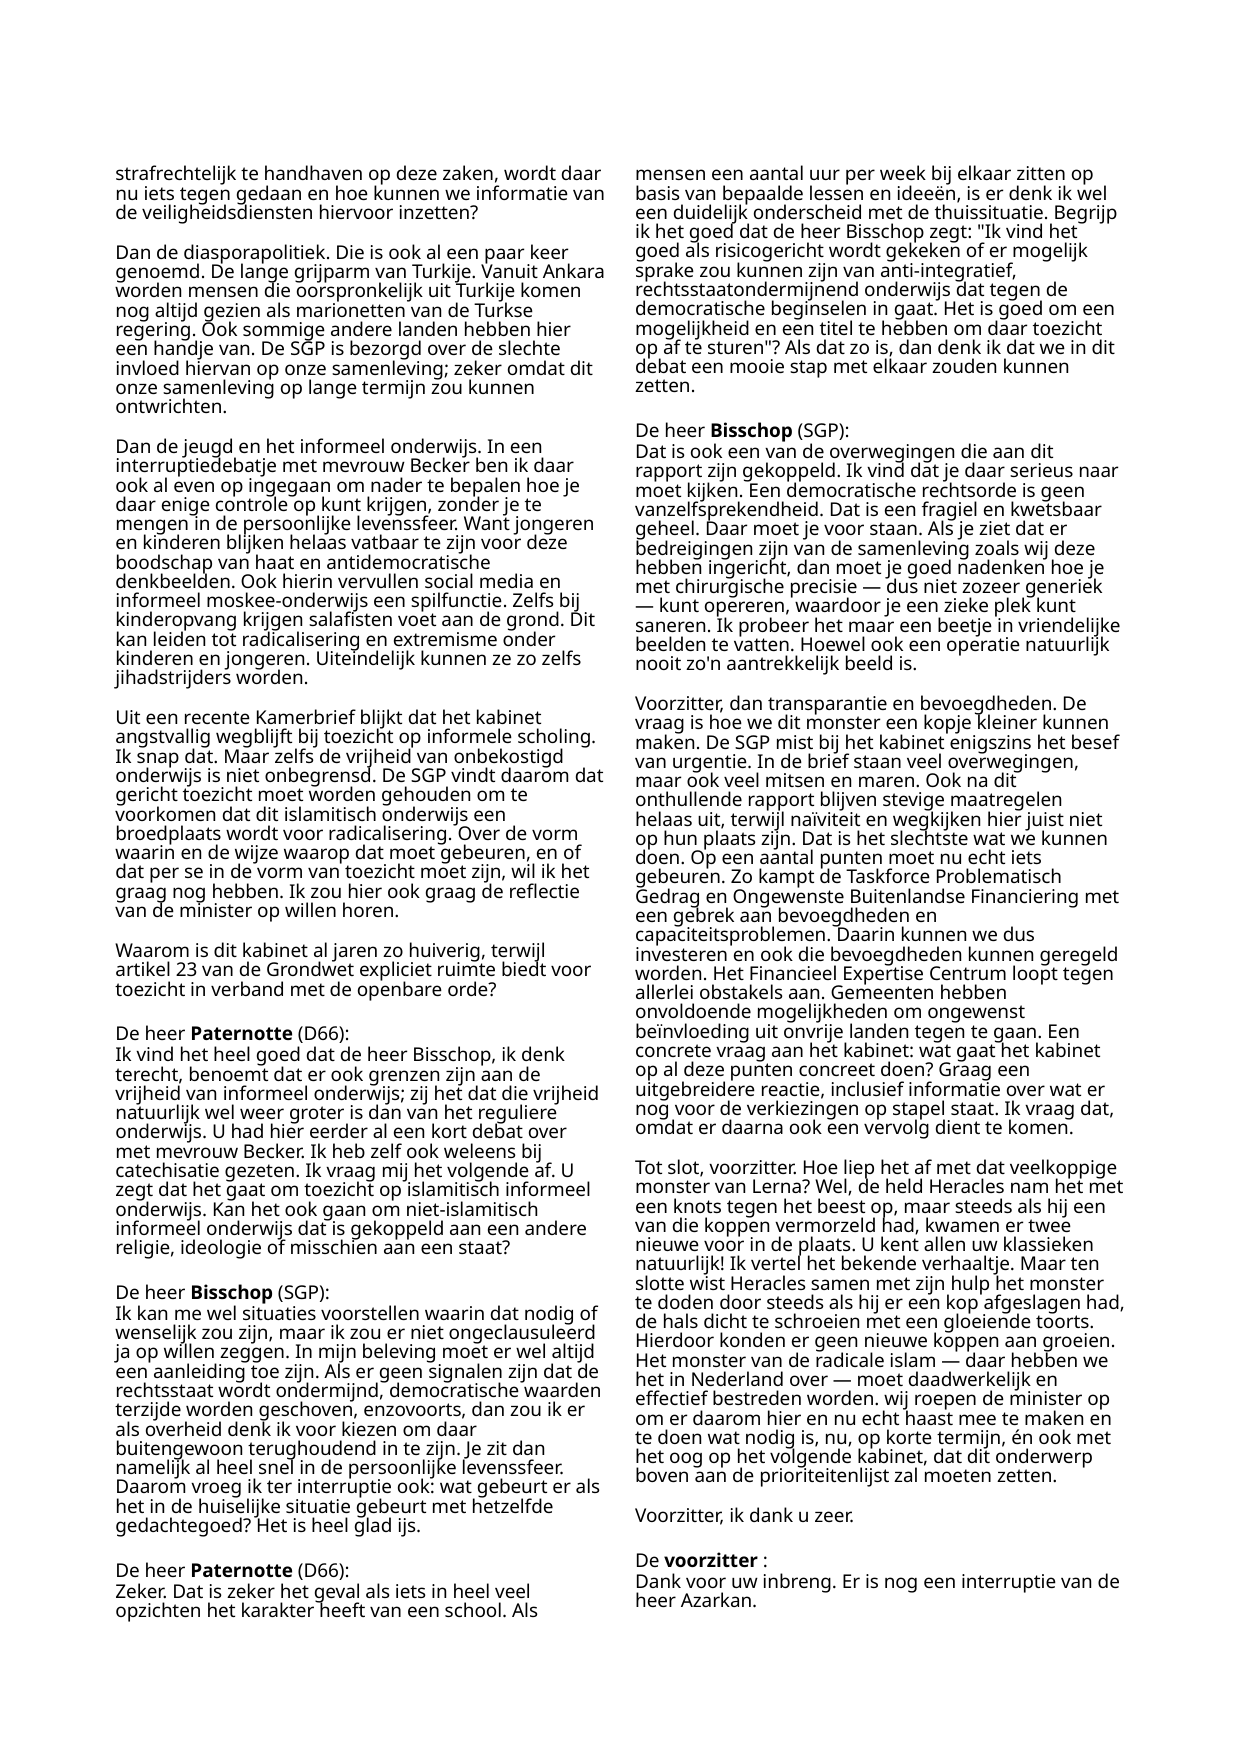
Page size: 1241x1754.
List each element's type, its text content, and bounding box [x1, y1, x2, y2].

text Ik vind het heel goed dat de heer Bisschop, ik denk terecht, benoemt dat er ook grenzen zijn aan de vrijheid van informeel onderwijs; zij het dat die vrijheid natuurlijk wel weer groter is dan van het reguliere onderwijs. U had hier eerder al een kort debat over met mevrouw Becker. Ik heb zelf ook weleens bij catechisatie gezeten. Ik vraag mij het volgende af. U zegt dat het gaat om toezicht op islamitisch informeel onderwijs. Kan het ook gaan om niet-islamitisch informeel onderwijs dat is gekoppeld aan een andere religie, ideologie of misschien aan een staat? [115, 1046, 605, 1258]
text Dat is ook een van de overwegingen die aan dit rapport zijn gekoppeld. Ik vind dat je daar serieus naar moet kijken. Een democratische rechtsorde is geen vanzelfsprekendheid. Dat is een fragiel en kwetsbaar geheel. Daar moet je voor staan. Als je ziet dat er bedreigingen zijn van de samenleving zoals wij deze hebben ingericht, dan moet je goed nadenken hoe je met chirurgische precisie — dus niet zozeer generiek — kunt opereren, waardoor je een zieke plek kunt saneren. Ik probeer het maar een beetje in vriendelijke beelden te vatten. Hoewel ook een operatie natuurlijk nooit zo'n aantrekkelijk beeld is. [635, 443, 1125, 674]
text Voorzitter, ik dank u zeer. [635, 1507, 1125, 1527]
text Dan de diasporapolitiek. Die is ook al een paar keer genoemd. De lange grijparm van Turkije. Vanuit Ankara worden mensen die oorspronkelijk uit Turkije komen nog altijd gezien als marionetten van de Turkse regering. Ook sommige andere landen hebben hier een handje van. De SGP is bezorgd over de slechte invloed hiervan op onze samenleving; zeker omdat dit onze samenleving op lange termijn zou kunnen ontwrichten. [115, 244, 605, 417]
text Dank voor uw inbreng. Er is nog een interruptie van de heer Azarkan. [635, 1573, 1125, 1612]
text strafrechtelijk te handhaven op deze zaken, wordt daar nu iets tegen gedaan en hoe kunnen we informatie van de veiligheidsdiensten hiervoor inzetten? [115, 165, 605, 223]
text Ik kan me wel situaties voorstellen waarin dat nodig of wenselijk zou zijn, maar ik zou er niet ongeclausuleerd ja op willen zeggen. In mijn beleving moet er wel altijd een aanleiding toe zijn. Als er geen signalen zijn dat de rechtsstaat wordt ondermijnd, democratische waarden terzijde worden geschoven, enzovoorts, dan zou ik er als overheid denk ik voor kiezen om daar buitengewoon terughoudend in te zijn. Je zit dan namelijk al heel snel in de persoonlijke levenssfeer. Daarom vroeg ik ter interruptie ook: wat gebeurt er als het in de huiselijke situatie gebeurt met hetzelfde gedachtegoed? Het is heel glad ijs. [115, 1305, 605, 1536]
text De heer Bisschop (SGP): [635, 417, 1125, 443]
text Waarom is dit kabinet al jaren zo huiverig, terwijl artikel 23 van de Grondwet expliciet ruimte biedt voor toezicht in verband met de openbare orde? [115, 942, 605, 1000]
text Tot slot, voorzitter. Hoe liep het af met dat veelkoppige monster van Lerna? Wel, de held Heracles nam het met een knots tegen het beest op, maar steeds als hij een van die koppen vermorzeld had, kwamen er twee nieuwe voor in de plaats. U kent allen uw klassieken natuurlijk! Ik vertel het bekende verhaaltje. Maar ten slotte wist Heracles samen met zijn hulp het monster te doden door steeds als hij er een kop afgeslagen had, de hals dicht te schroeien met een gloeiende toorts. Hierdoor konden er geen nieuwe koppen aan groeien. Het monster van de radicale islam — daar hebben we het in Nederland over — moet daadwerkelijk en effectief bestreden worden. wij roepen de minister op om er daarom hier en nu echt haast mee te maken en te doen wat nodig is, nu, op korte termijn, én ook met het oog op het volgende kabinet, dat dit onderwerp boven aan de prioriteitenlijst zal moeten zetten. [635, 1159, 1125, 1487]
text De voorzitter : [635, 1547, 1125, 1573]
text Dan de jeugd en het informeel onderwijs. In een interruptiedebatje met mevrouw Becker ben ik daar ook al even op ingegaan om nader te bepalen hoe je daar enige controle op kunt krijgen, zonder je te mengen in de persoonlijke levenssfeer. Want jongeren en kinderen blijken helaas vatbaar te zijn voor deze boodschap van haat en antidemocratische denkbeelden. Ook hierin vervullen social media en informeel moskee-onderwijs een spilfunctie. Zelfs bij kinderopvang krijgen salafisten voet aan de grond. Dit kan leiden tot radicalisering en extremisme onder kinderen en jongeren. Uiteindelijk kunnen ze zo zelfs jihadstrijders worden. [115, 438, 605, 688]
text Voorzitter, dan transparantie en bevoegdheden. De vraag is hoe we dit monster een kopje kleiner kunnen maken. De SGP mist bij het kabinet enigszins het besef van urgentie. In de brief staan veel overwegingen, maar ook veel mitsen en maren. Ook na dit onthullende rapport blijven stevige maatregelen helaas uit, terwijl naïviteit en wegkijken hier juist niet op hun plaats zijn. Dat is het slechtste wat we kunnen doen. Op een aantal punten moet nu echt iets gebeuren. Zo kampt de Taskforce Problematisch Gedrag en Ongewenste Buitenlandse Financiering met een gebrek aan bevoegdheden en capaciteitsproblemen. Daarin kunnen we dus investeren en ook die bevoegdheden kunnen geregeld worden. Het Financieel Expertise Centrum loopt tegen allerlei obstakels aan. Gemeenten hebben onvoldoende mogelijkheden om ongewenst beïnvloeding uit onvrije landen tegen te gaan. Een concrete vraag aan het kabinet: wat gaat het kabinet op al deze punten concreet doen? Graag een uitgebreidere reactie, inclusief informatie over wat er nog voor de verkiezingen op stapel staat. Ik vraag dat, omdat er daarna ook een vervolg dient te komen. [635, 695, 1125, 1138]
text Zeker. Dat is zeker het geval als iets in heel veel opzichten het karakter heeft van een school. Als [115, 1583, 605, 1621]
text De heer Paternotte (D66): [115, 1021, 605, 1046]
text De heer Bisschop (SGP): [115, 1279, 605, 1305]
text Uit een recente Kamerbrief blijkt dat het kabinet angstvallig wegblijft bij toezicht op informele scholing. Ik snap dat. Maar zelfs de vrijheid van onbekostigd onderwijs is niet onbegrensd. De SGP vindt daarom dat gericht toezicht moet worden gehouden om te voorkomen dat dit islamitisch onderwijs een broedplaats wordt voor radicalisering. Over de vorm waarin en de wijze waarop dat moet gebeuren, en of dat per se in de vorm van toezicht moet zijn, wil ik het graag nog hebben. Ik zou hier ook graag de reflectie van de minister op willen horen. [115, 709, 605, 921]
text mensen een aantal uur per week bij elkaar zitten op basis van bepaalde lessen en ideeën, is er denk ik wel een duidelijk onderscheid met de thuissituatie. Begrijp ik het goed dat de heer Bisschop zegt: "Ik vind het goed als risicogericht wordt gekeken of er mogelijk sprake zou kunnen zijn van anti-integratief, rechtsstaatondermijnend onderwijs dat tegen de democratische beginselen in gaat. Het is goed om een mogelijkheid en een titel te hebben om daar toezicht op af te sturen"? Als dat zo is, dan denk ik dat we in dit debat een mooie stap met elkaar zouden kunnen zetten. [635, 165, 1125, 397]
text De heer Paternotte (D66): [115, 1557, 605, 1583]
